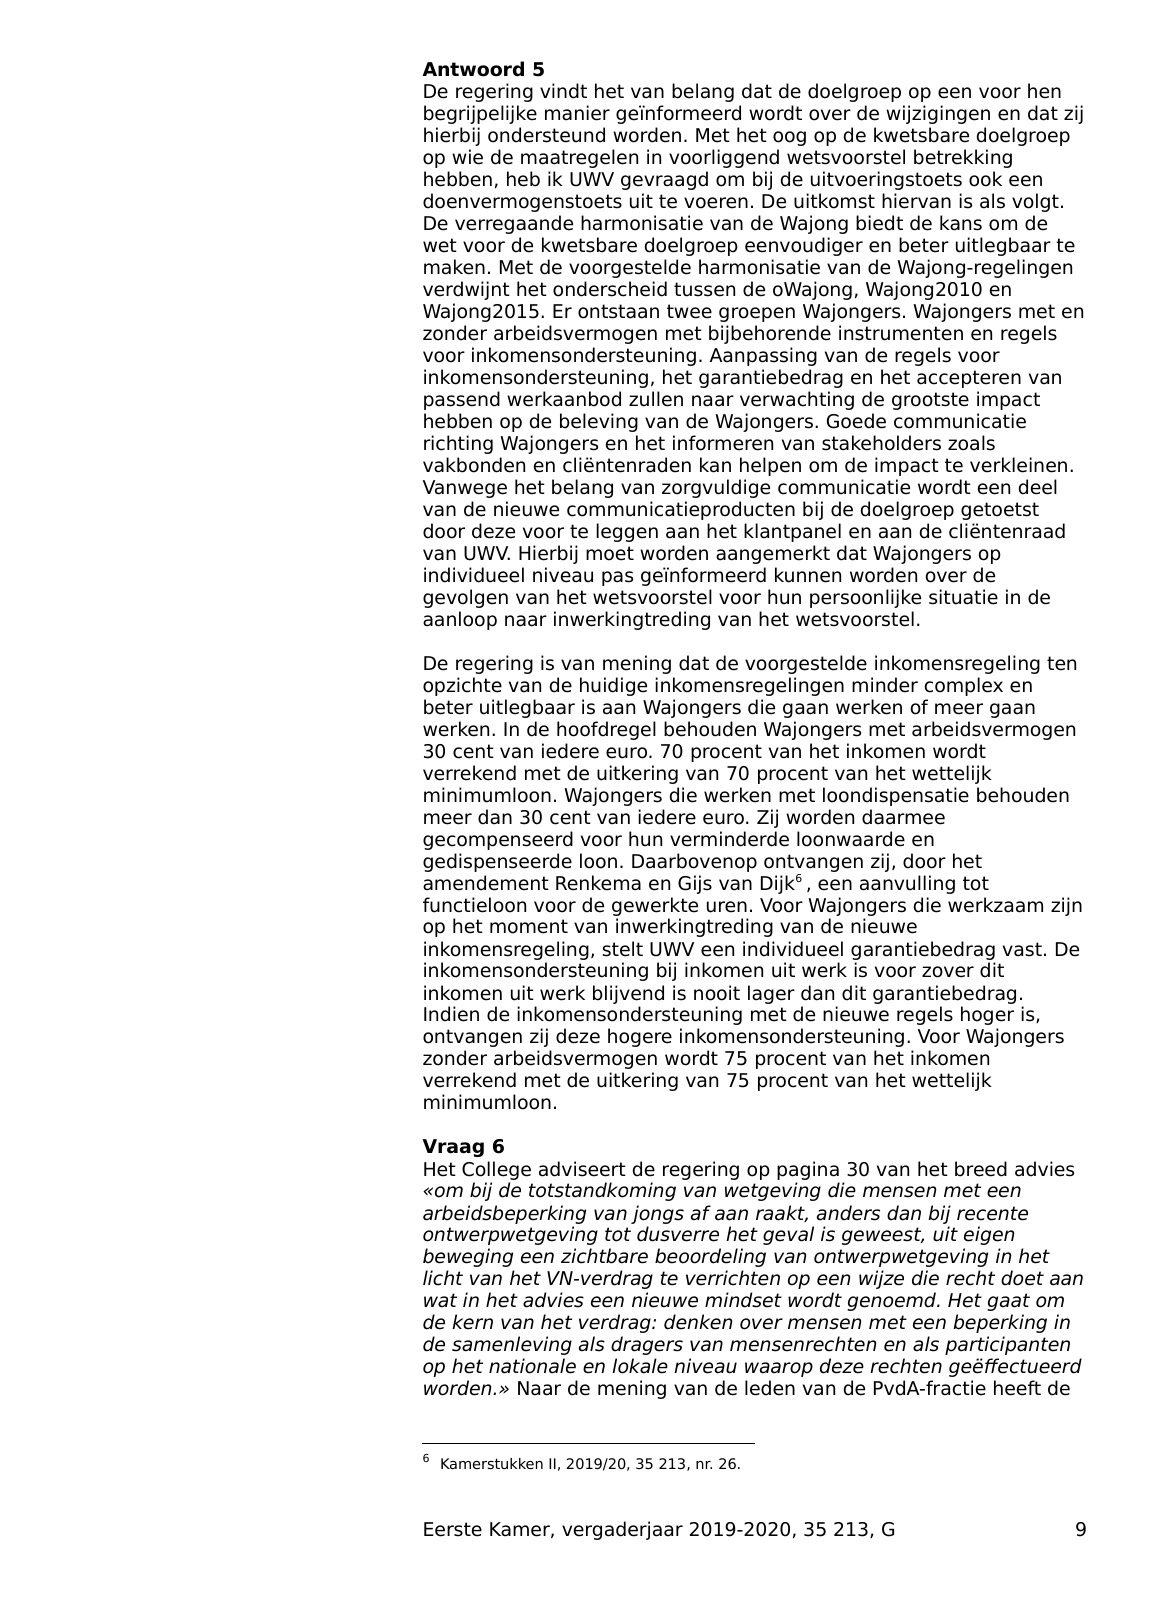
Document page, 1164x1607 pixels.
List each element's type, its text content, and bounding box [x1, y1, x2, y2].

text Kamerstukken II, 2019/20, 35 213, nr. 26. [422, 1452, 1087, 1474]
text De regering vindt het van belang dat de doelgroep op een voor hen begrijpelijke manier geïnformeerd wordt over de wijzigingen en dat zij hierbij ondersteund worden. Met het oog op de kwetsbare doelgroep op wie de maatregelen in voorliggend wetsvoorstel betrekking hebben, heb ik UWV gevraagd om bij de uitvoeringstoets ook een doenvermogenstoets uit te voeren. De uitkomst hiervan is als volgt. De verregaande harmonisatie van de Wajong biedt de kans om de wet voor de kwetsbare doelgroep eenvoudiger en beter uitlegbaar te maken. Met de voorgestelde harmonisatie van de Wajong-regelingen verdwijnt het onderscheid tussen de oWajong, Wajong2010 en Wajong2015. Er ontstaan twee groepen Wajongers. Wajongers met en zonder arbeidsvermogen met bijbehorende instrumenten en regels voor inkomensondersteuning. Aanpassing van de regels voor inkomensondersteuning, het garantiebedrag en het accepteren van passend werkaanbod zullen naar verwachting de grootste impact hebben op de beleving van de Wajongers. Goede communicatie richting Wajongers en het informeren van stakeholders zoals vakbonden en cliëntenraden kan helpen om de impact te verkleinen. Vanwege het belang van zorgvuldige communicatie wordt een deel van de nieuwe communicatieproducten bij de doelgroep getoetst door deze voor te leggen aan het klantpanel en aan de cliëntenraad van UWV. Hierbij moet worden aangemerkt dat Wajongers op individueel niveau pas geïnformeerd kunnen worden over de gevolgen van het wetsvoorstel voor hun persoonlijke situatie in de aanloop naar inwerkingtreding van het wetsvoorstel. [422, 81, 1087, 631]
text De regering is van mening dat de voorgestelde inkomensregeling ten opzichte van de huidige inkomensregelingen minder complex en beter uitlegbaar is aan Wajongers die gaan werken of meer gaan werken. In de hoofdregel behouden Wajongers met arbeidsvermogen 30 cent van iedere euro. 70 procent van het inkomen wordt verrekend met de uitkering van 70 procent van het wettelijk minimumloon. Wajongers die werken met loondispensatie behouden meer dan 30 cent van iedere euro. Zij worden daarmee gecompenseerd voor hun verminderde loonwaarde en gedispenseerde loon. Daarbovenop ontvangen zij, door het amendement Renkema en Gijs van Dijk, een aanvulling tot functieloon voor de gewerkte uren. Voor Wajongers die werkzaam zijn op het moment van inwerkingtreding van de nieuwe inkomensregeling, stelt UWV een individueel garantiebedrag vast. De inkomensondersteuning bij inkomen uit werk is voor zover dit inkomen uit werk blijvend is nooit lager dan dit garantiebedrag. Indien de inkomensondersteuning met de nieuwe regels hoger is, ontvangen zij deze hogere inkomensondersteuning. Voor Wajongers zonder arbeidsvermogen wordt 75 procent van het inkomen verrekend met de uitkering van 75 procent van het wettelijk minimumloon. [422, 653, 1087, 1114]
text Het College adviseert de regering op pagina 30 van het breed advies «om bij de totstandkoming van wetgeving die mensen met een arbeidsbeperking van jongs af aan raakt, anders dan bij recente ontwerpwetgeving tot dusverre het geval is geweest, uit eigen beweging een zichtbare beoordeling van ontwerpwetgeving in het licht van het VN-verdrag te verrichten op een wijze die recht doet aan wat in het advies een nieuwe mindset wordt genoemd. Het gaat om de kern van het verdrag: denken over mensen met een beperking in de samenleving als dragers van mensenrechten en als participanten op het nationale en lokale niveau waarop deze rechten geëffectueerd worden.» Naar de mening van de leden van de PvdA-fractie heeft de [422, 1158, 1087, 1400]
subtitle Vraag 6 [422, 1136, 1087, 1158]
subtitle Antwoord 5 [422, 59, 1087, 81]
